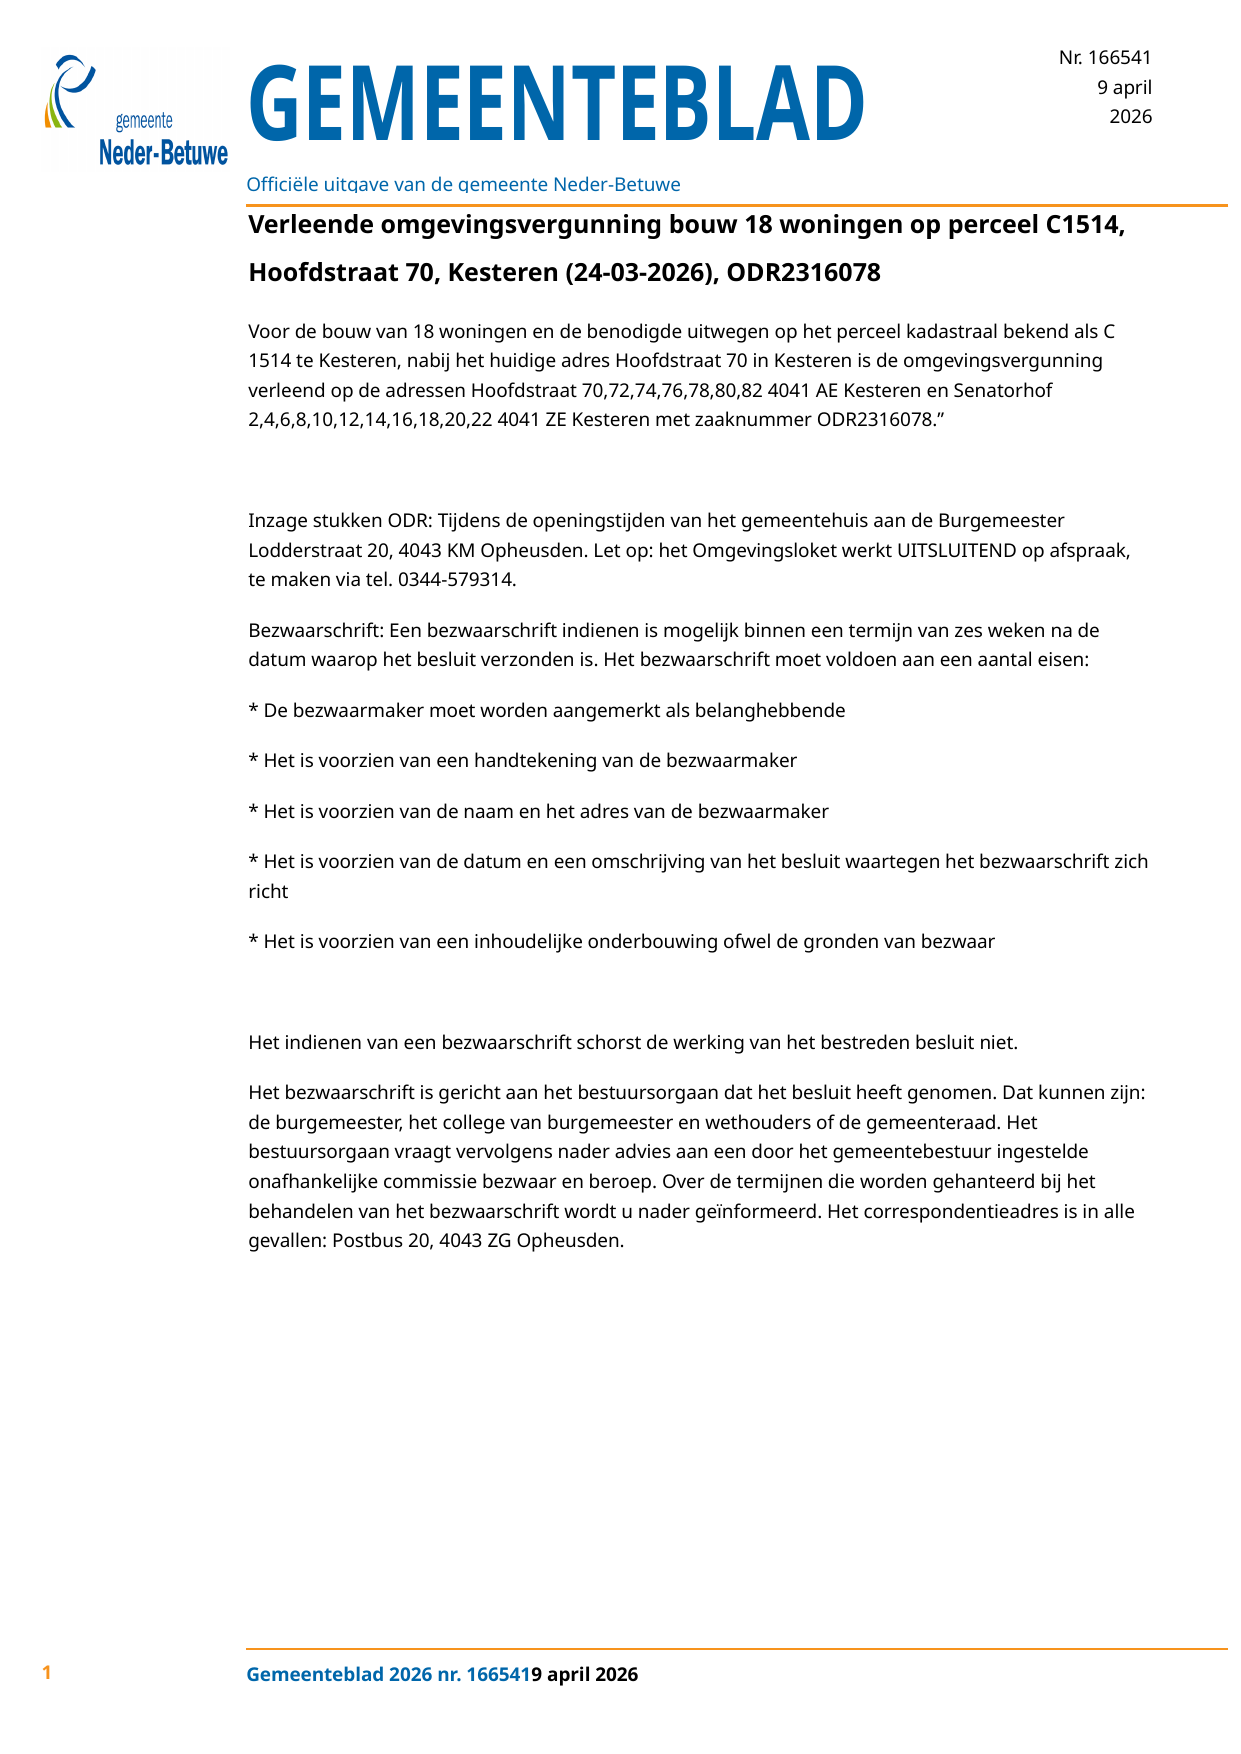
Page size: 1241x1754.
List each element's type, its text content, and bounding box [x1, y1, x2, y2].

text Het bezwaarschrift is gericht aan het bestuursorgaan dat het besluit heeft genomen. Dat kunnen zijn: de burgemeester, het college van burgemeester en wethouders of de gemeenteraad. Het bestuursorgaan vraagt vervolgens nader advies aan een door het gemeentebestuur ingestelde onafhankelijke commissie bezwaar en beroep. Over de termijnen die worden gehanteerd bij het behandelen van het bezwaarschrift wordt u nader geïnformeerd. Het correspondentieadres is in alle gevallen: Postbus 20, 4043 ZG Opheusden. [248, 1079, 1152, 1253]
text Het indienen van een bezwaarschrift schorst de werking van het bestreden besluit niet. [248, 1029, 1152, 1055]
text * Het is voorzien van een inhoudelijke onderbouwing ofwel de gronden van bezwaar [248, 928, 1152, 954]
text * Het is voorzien van de naam en het adres van de bezwaarmaker [248, 798, 1152, 824]
text Verleende omgevingsvergunning bouw 18 woningen op perceel C1514, Hoofdstraat 70, Kesteren (24-03-2026), ODR2316078 [248, 207, 1152, 288]
text * Het is voorzien van een handtekening van de bezwaarmaker [248, 747, 1152, 773]
text Inzage stukken ODR: Tijdens de openingstijden van het gemeentehuis aan de Burgemeester Lodderstraat 20, 4043 KM Opheusden. Let op: het Omgevingsloket werkt UITSLUITEND op afspraak, te maken via tel. 0344-579314. [248, 507, 1152, 592]
text Voor de bouw van 18 woningen en de benodigde uitwegen op het perceel kadastraal bekend als C 1514 te Kesteren, nabij het huidige adres Hoofdstraat 70 in Kesteren is de omgevingsvergunning verleend op de adressen Hoofdstraat 70,72,74,76,78,80,82 4041 AE Kesteren en Senatorhof 2,4,6,8,10,12,14,16,18,20,22 4041 ZE Kesteren met zaaknummer ODR2316078.” [248, 318, 1152, 432]
text * De bezwaarmaker moet worden aangemerkt als belanghebbende [248, 697, 1152, 723]
text Bezwaarschrift: Een bezwaarschrift indienen is mogelijk binnen een termijn van zes weken na de datum waarop het besluit verzonden is. Het bezwaarschrift moet voldoen aan een aantal eisen: [248, 617, 1152, 672]
picture [41, 47, 231, 172]
text * Het is voorzien van de datum en een omschrijving van het besluit waartegen het bezwaarschrift zich richt [248, 848, 1152, 904]
